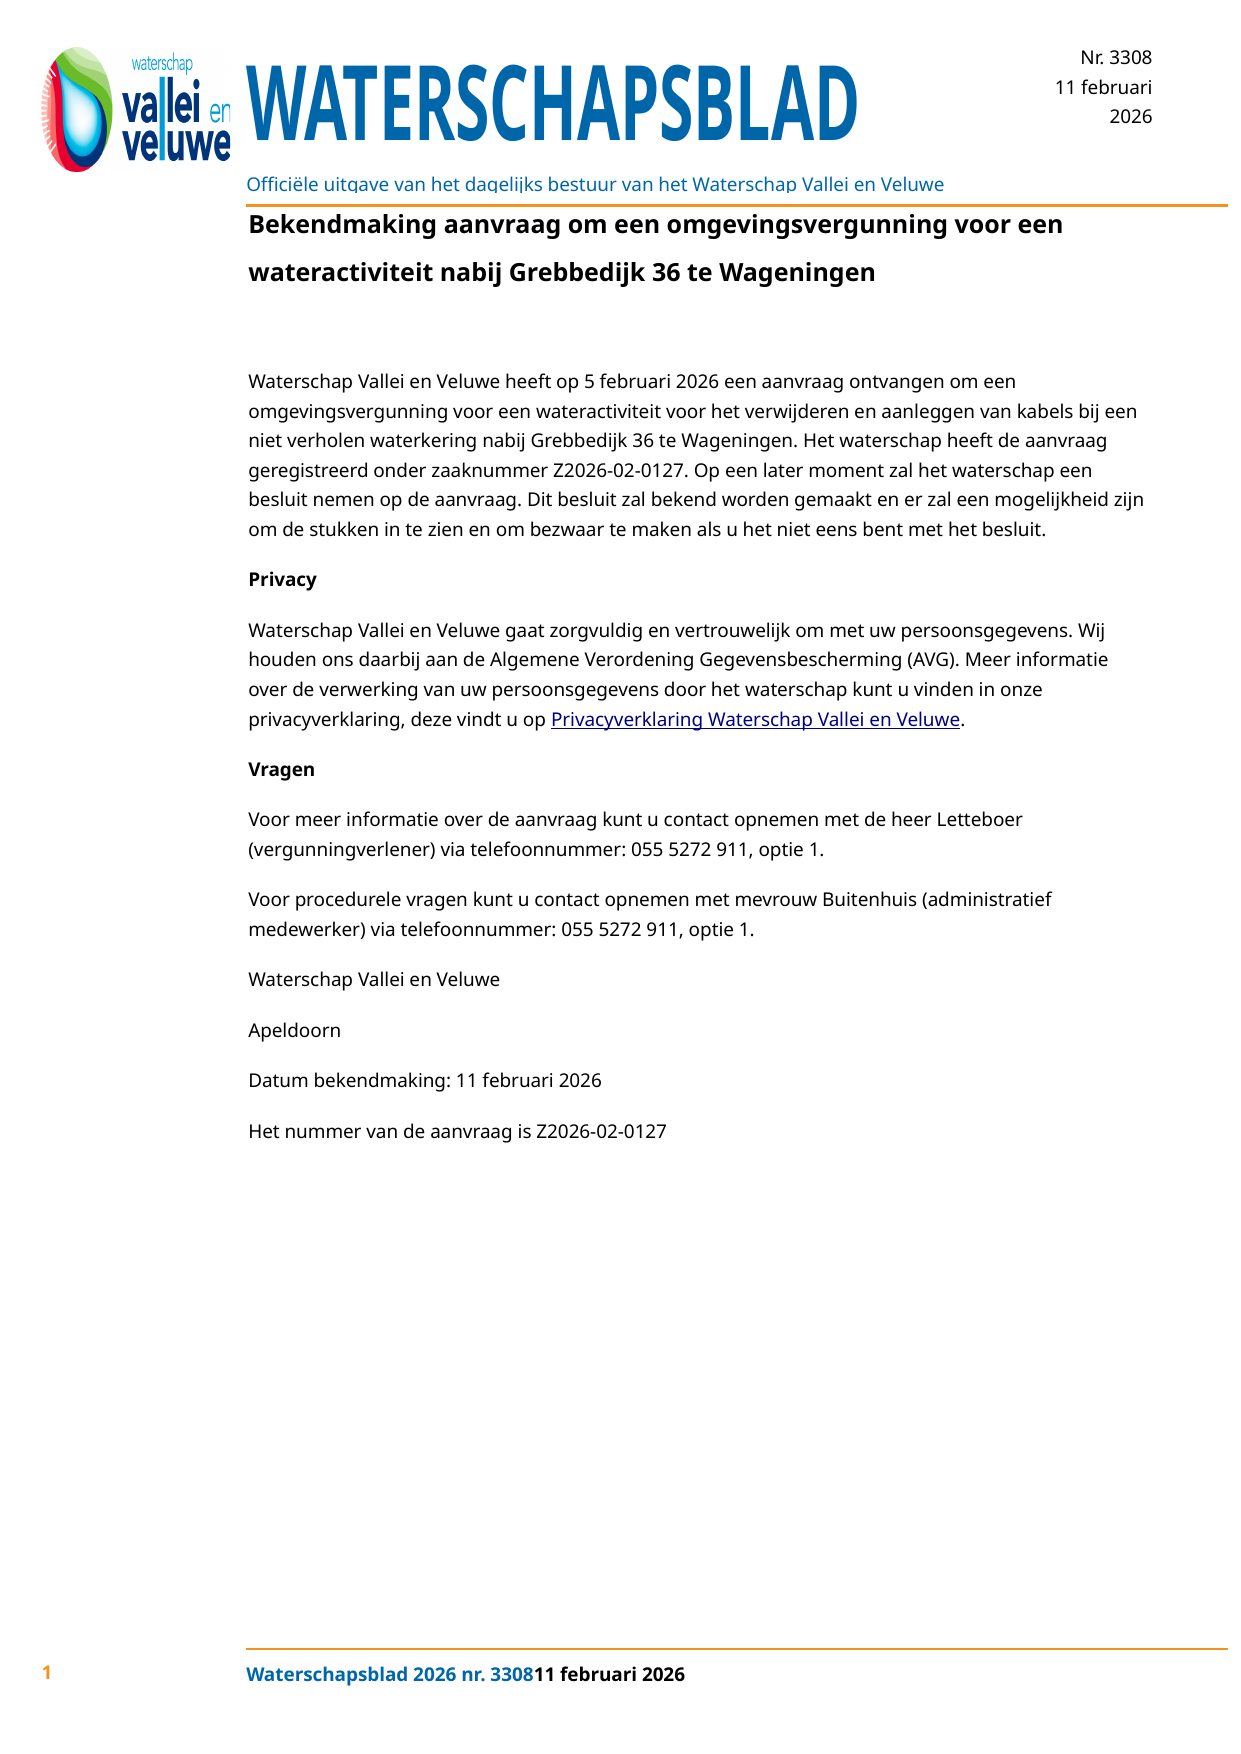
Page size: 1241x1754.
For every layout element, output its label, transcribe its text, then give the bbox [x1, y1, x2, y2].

text Waterschap Vallei en Veluwe [248, 967, 1152, 992]
text Datum bekendmaking: 11 februari 2026 [248, 1067, 1152, 1093]
text Bekendmaking aanvraag om een omgevingsvergunning voor een wateractiviteit nabij Grebbedijk 36 te Wageningen [248, 207, 1152, 288]
text Waterschap Vallei en Veluwe gaat zorgvuldig en vertrouwelijk om met uw persoonsgegevens. Wij houden ons daarbij aan de Algemene Verordening Gegevensbescherming (AVG). Meer informatie over de verwerking van uw persoonsgegevens door het waterschap kunt u vinden in onze privacyverklaring, deze vindt u op Privacyverklaring Waterschap Vallei en Veluwe. [248, 617, 1152, 732]
text Het nummer van de aanvraag is Z2026-02-0127 [248, 1118, 1152, 1144]
text Waterschap Vallei en Veluwe heeft op 5 februari 2026 een aanvraag ontvangen om een omgevingsvergunning voor een wateractiviteit voor het verwijderen en aanleggen van kabels bij een niet verholen waterkering nabij Grebbedijk 36 te Wageningen. Het waterschap heeft de aanvraag geregistreerd onder zaaknummer Z2026-02-0127. Op een later moment zal het waterschap een besluit nemen op de aanvraag. Dit besluit zal bekend worden gemaakt en er zal een mogelijkheid zijn om de stukken in te zien en om bezwaar te maken als u het niet eens bent met het besluit. [248, 368, 1152, 542]
picture [41, 47, 231, 172]
text Voor meer informatie over de aanvraag kunt u contact opnemen met de heer Letteboer (vergunningverlener) via telefoonnummer: 055 5272 911, optie 1. [248, 807, 1152, 862]
text Privacy [248, 567, 1152, 592]
text Vragen [248, 756, 1152, 782]
text Voor procedurele vragen kunt u contact opnemen met mevrouw Buitenhuis (administratief medewerker) via telefoonnummer: 055 5272 911, optie 1. [248, 887, 1152, 942]
text Apeldoorn [248, 1017, 1152, 1043]
